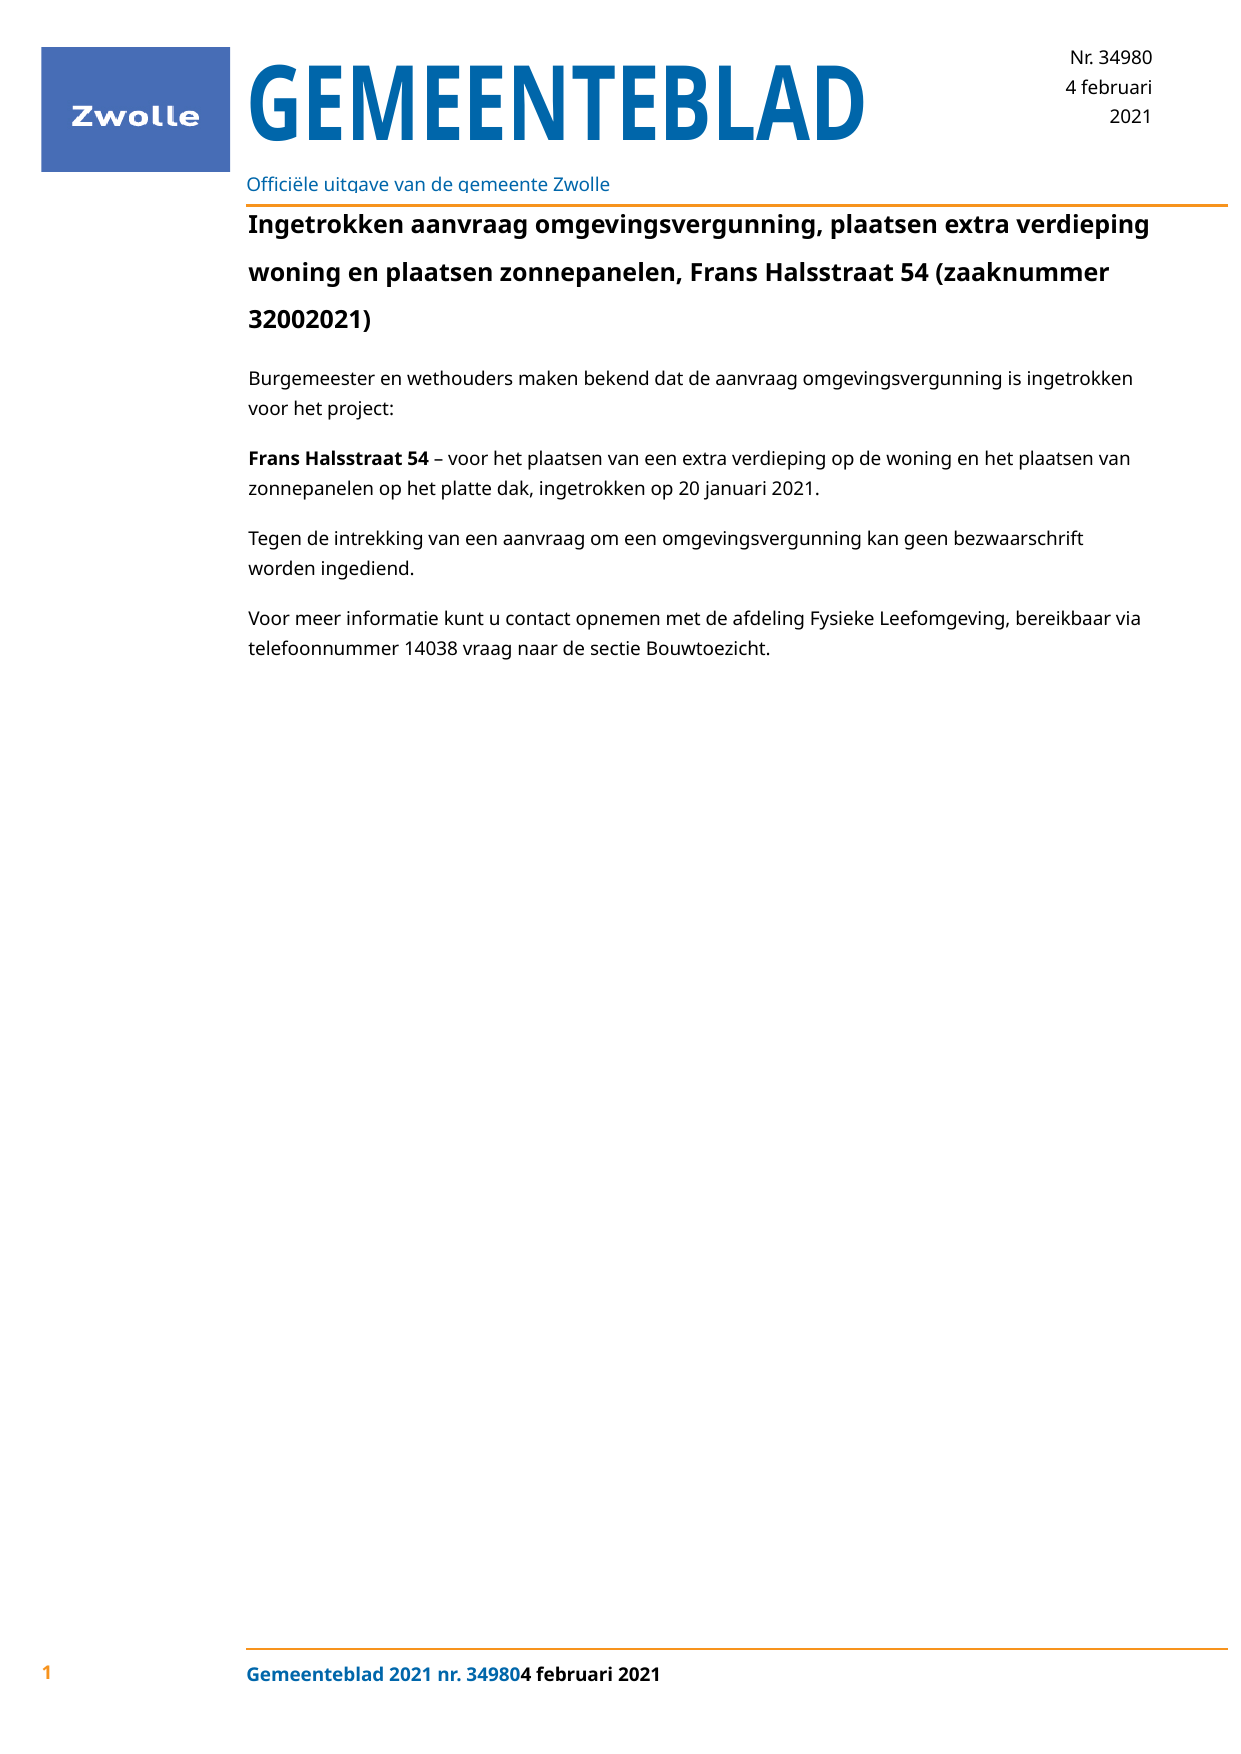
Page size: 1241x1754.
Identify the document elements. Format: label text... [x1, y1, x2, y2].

text Burgemeester en wethouders maken bekend dat de aanvraag omgevingsvergunning is ingetrokken voor het project: [248, 366, 1152, 421]
text Tegen de intrekking van een aanvraag om een omgevingsvergunning kan geen bezwaarschrift worden ingediend. [248, 526, 1152, 581]
picture [41, 47, 231, 172]
text Frans Halsstraat 54 – voor het plaatsen van een extra verdieping op de woning en het plaatsen van zonnepanelen op het platte dak, ingetrokken op 20 januari 2021. [248, 446, 1152, 501]
text Ingetrokken aanvraag omgevingsvergunning, plaatsen extra verdieping woning en plaatsen zonnepanelen, Frans Halsstraat 54 (zaaknummer 32002021) [248, 207, 1152, 336]
text Voor meer informatie kunt u contact opnemen met de afdeling Fysieke Leefomgeving, bereikbaar via telefoonnummer 14038 vraag naar de sectie Bouwtoezicht. [248, 606, 1152, 661]
